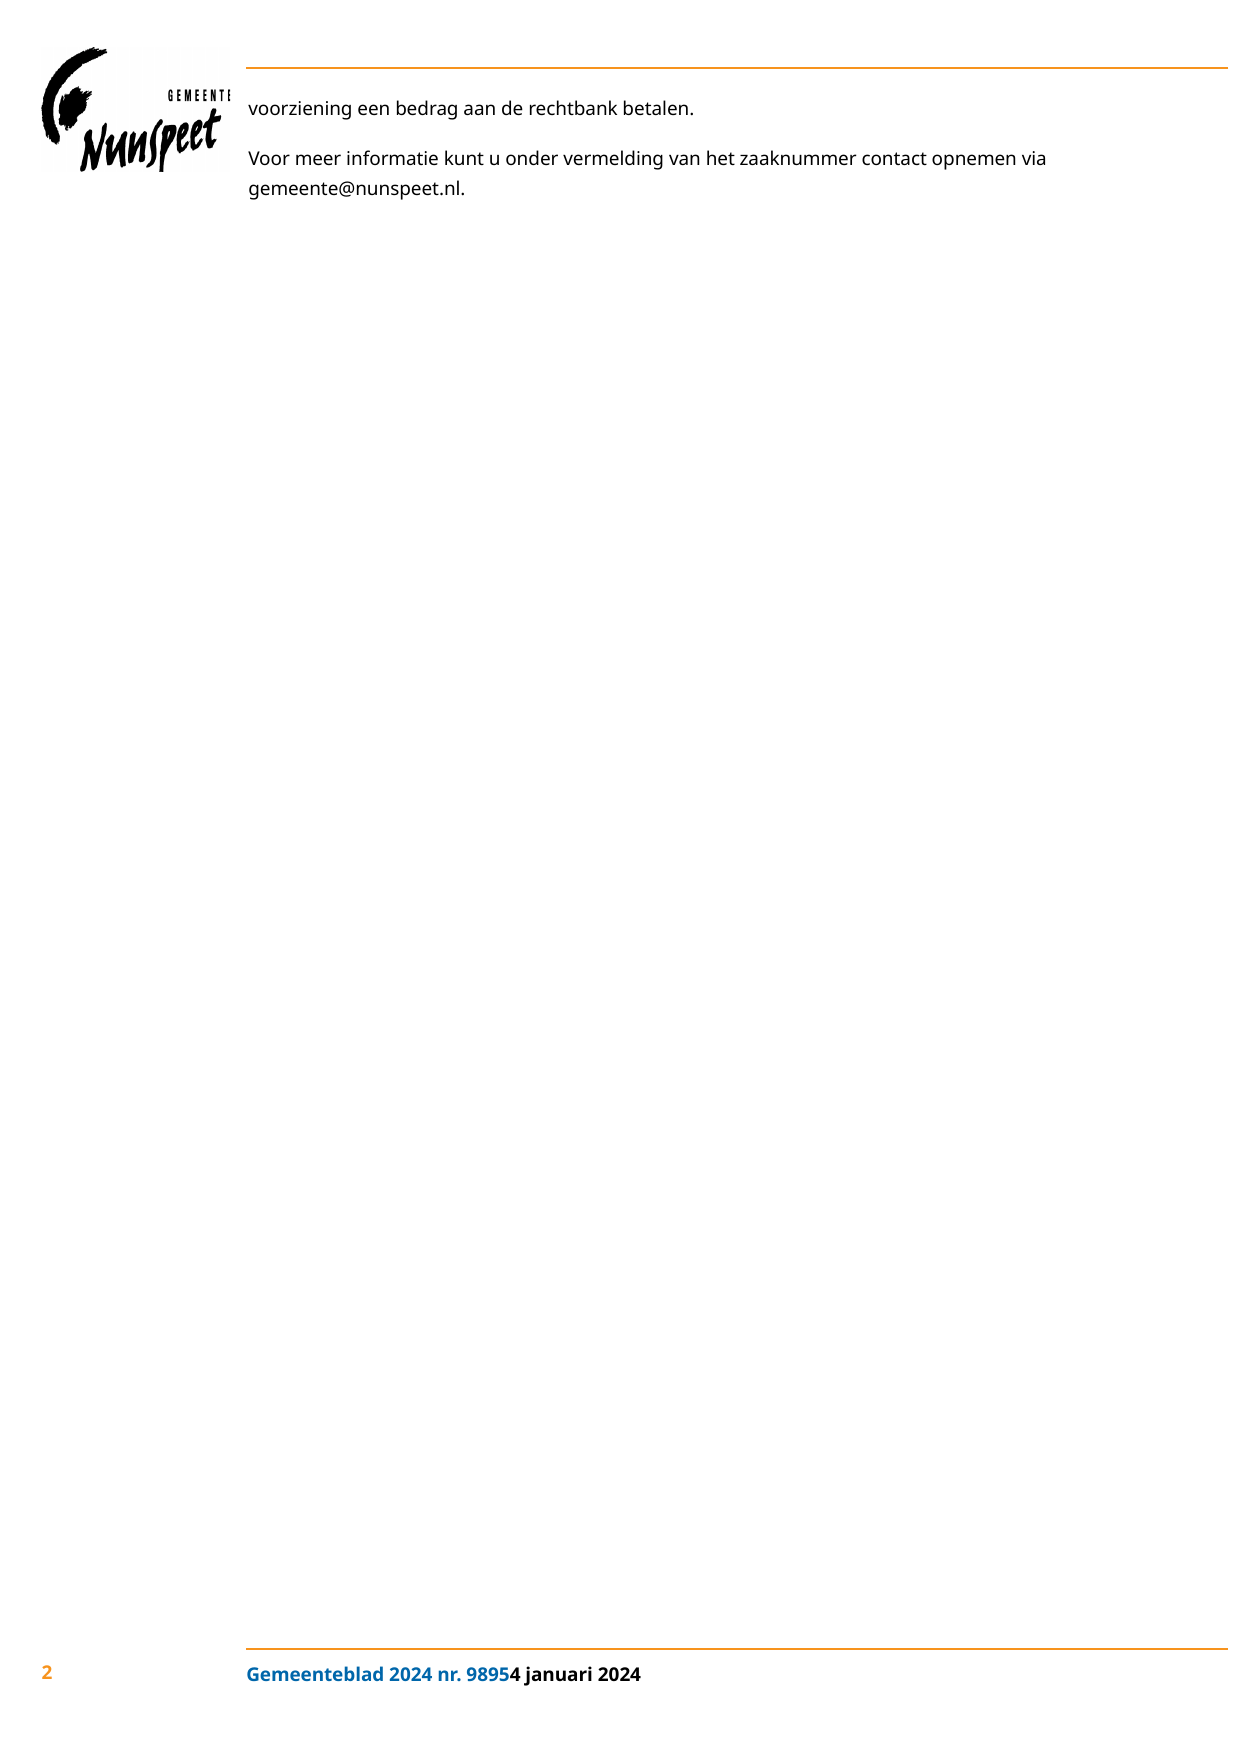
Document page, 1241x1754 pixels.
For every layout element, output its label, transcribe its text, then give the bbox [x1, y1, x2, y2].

text voorziening een bedrag aan de rechtbank betalen. [248, 95, 1152, 121]
text Voor meer informatie kunt u onder vermelding van het zaaknummer contact opnemen via gemeente@nunspeet.nl. [248, 145, 1152, 201]
picture [41, 47, 231, 172]
